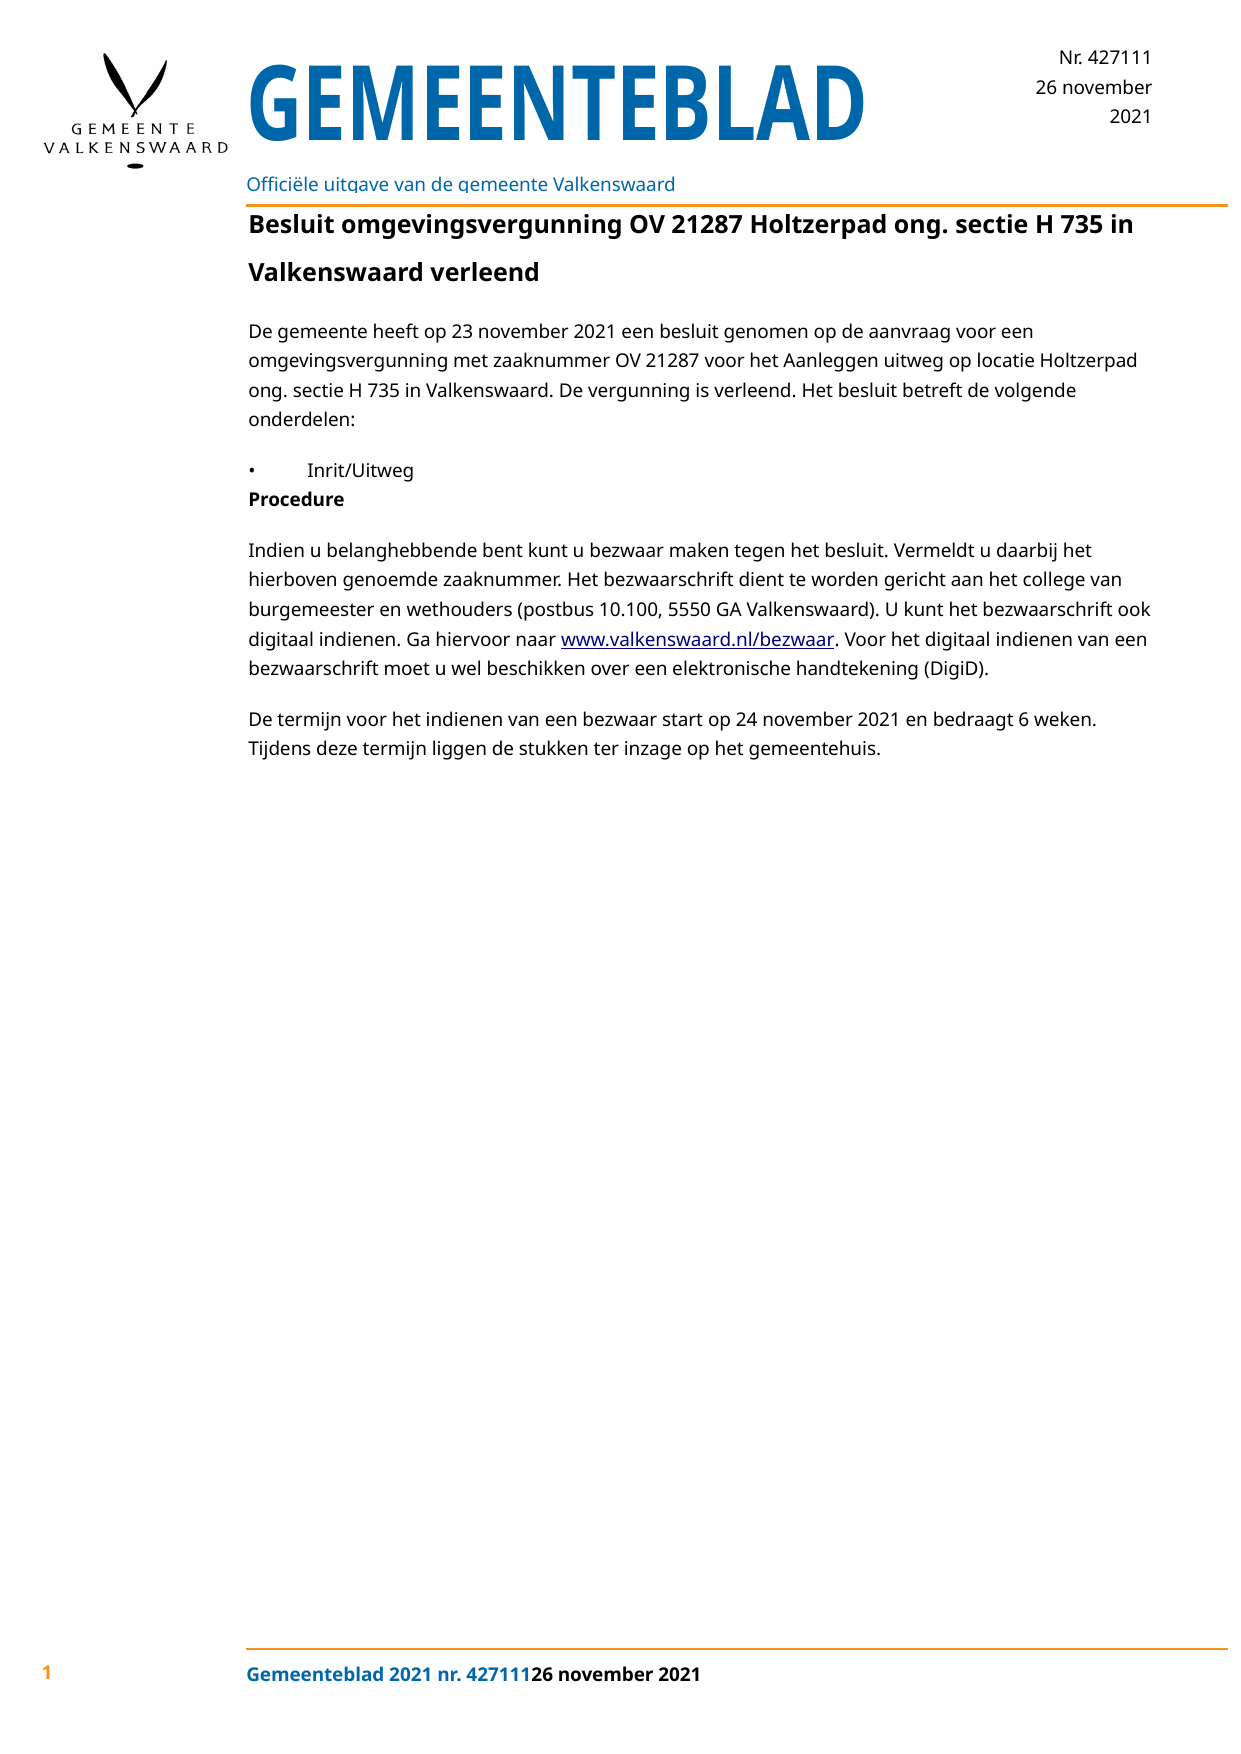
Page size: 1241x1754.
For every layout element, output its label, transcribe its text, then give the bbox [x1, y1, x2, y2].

list Inrit/Uitweg [248, 457, 1152, 483]
text Procedure [248, 487, 1152, 512]
text Besluit omgevingsvergunning OV 21287 Holtzerpad ong. sectie H 735 in Valkenswaard verleend [248, 207, 1152, 288]
picture [41, 47, 231, 172]
text De gemeente heeft op 23 november 2021 een besluit genomen op de aanvraag voor een omgevingsvergunning met zaaknummer OV 21287 voor het Aanleggen uitweg op locatie Holtzerpad ong. sectie H 735 in Valkenswaard. De vergunning is verleend. Het besluit betreft de volgende onderdelen: [248, 318, 1152, 432]
text Indien u belanghebbende bent kunt u bezwaar maken tegen het besluit. Vermeldt u daarbij het hierboven genoemde zaaknummer. Het bezwaarschrift dient te worden gericht aan het college van burgemeester en wethouders (postbus 10.100, 5550 GA Valkenswaard). U kunt het bezwaarschrift ook digitaal indienen. Ga hiervoor naar www.valkenswaard.nl/bezwaar. Voor het digitaal indienen van een bezwaarschrift moet u wel beschikken over een elektronische handtekening (DigiD). [248, 537, 1152, 681]
text De termijn voor het indienen van een bezwaar start op 24 november 2021 en bedraagt 6 weken. Tijdens deze termijn liggen de stukken ter inzage op het gemeentehuis. [248, 706, 1152, 761]
